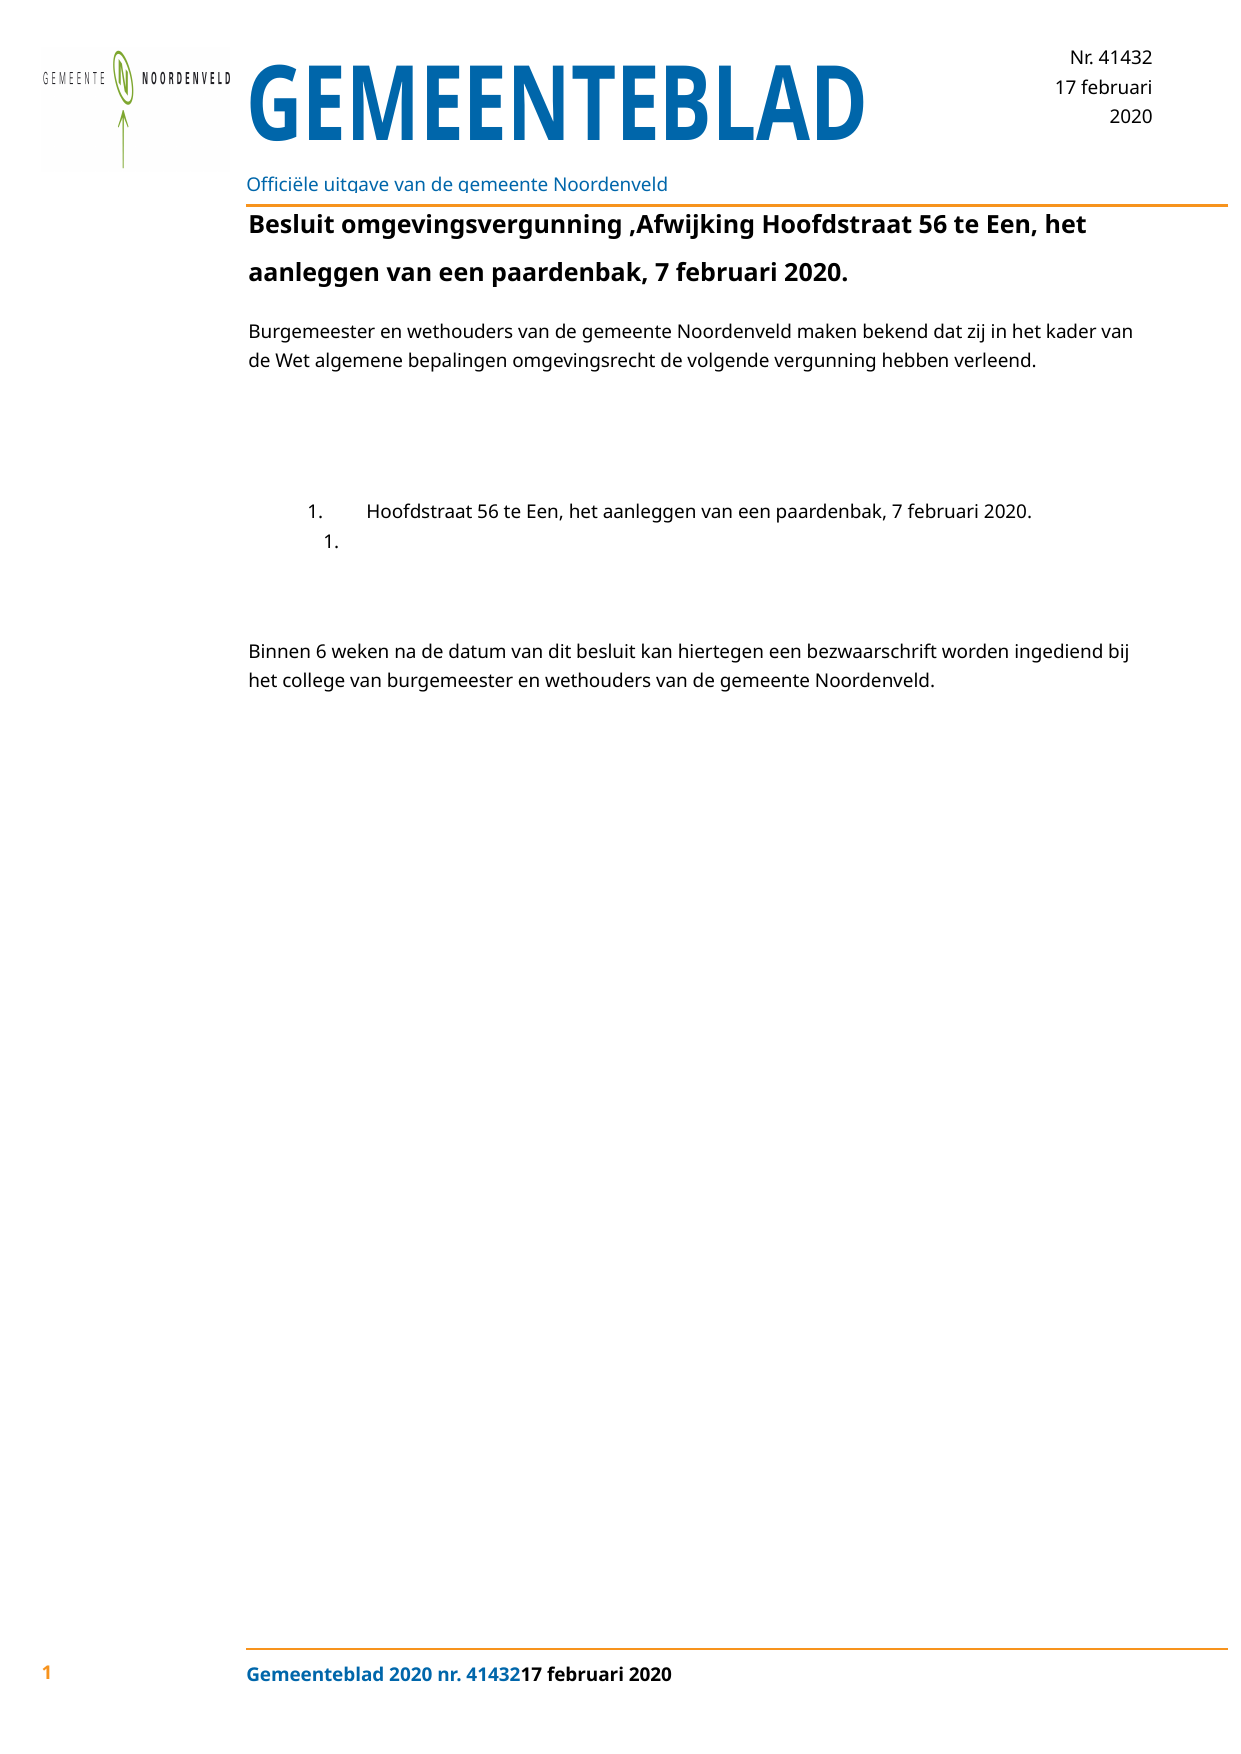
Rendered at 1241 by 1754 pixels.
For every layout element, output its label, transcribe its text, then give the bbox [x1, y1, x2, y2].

text Binnen 6 weken na de datum van dit besluit kan hiertegen een bezwaarschrift worden ingediend bij het college van burgemeester en wethouders van de gemeente Noordenveld. [248, 638, 1152, 693]
text Besluit omgevingsvergunning ,Afwijking Hoofdstraat 56 te Een, het aanleggen van een paardenbak, 7 februari 2020. [248, 207, 1152, 288]
text Burgemeester en wethouders van de gemeente Noordenveld maken bekend dat zij in het kader van de Wet algemene bepalingen omgevingsrecht de volgende vergunning hebben verleend. [248, 318, 1152, 373]
list Hoofdstraat 56 te Een, het aanleggen van een paardenbak, 7 februari 2020. [307, 499, 1152, 524]
picture [41, 47, 231, 172]
